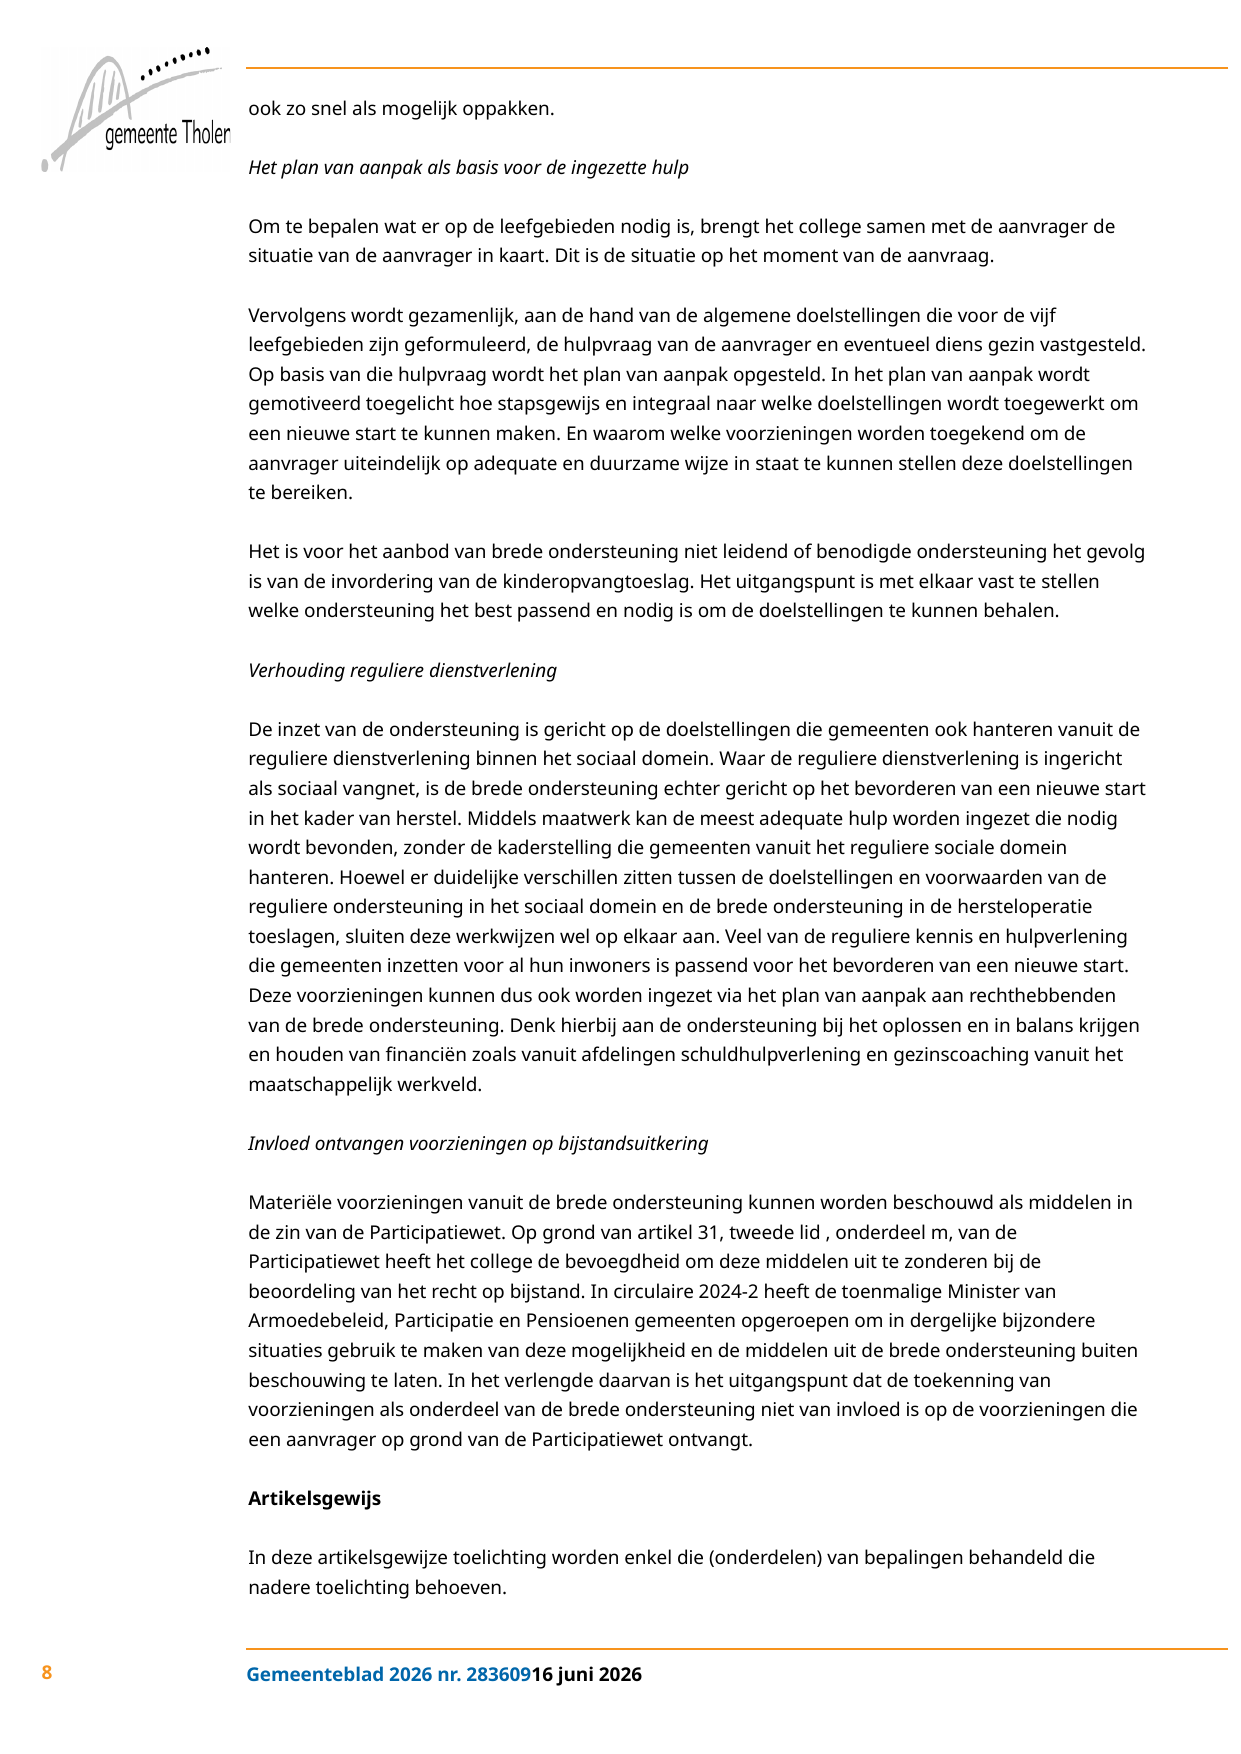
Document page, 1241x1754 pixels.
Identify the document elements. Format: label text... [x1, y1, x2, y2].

text Materiële voorzieningen vanuit de brede ondersteuning kunnen worden beschouwd als middelen in de zin van de Participatiewet. Op grond van artikel 31, tweede lid , onderdeel m, van de Participatiewet heeft het college de bevoegdheid om deze middelen uit te zonderen bij de beoordeling van het recht op bijstand. In circulaire 2024-2 heeft de toenmalige Minister van Armoedebeleid, Participatie en Pensioenen gemeenten opgeroepen om in dergelijke bijzondere situaties gebruik te maken van deze mogelijkheid en de middelen uit de brede ondersteuning buiten beschouwing te laten. In het verlengde daarvan is het uitgangspunt dat de toekenning van voorzieningen als onderdeel van de brede ondersteuning niet van invloed is op de voorzieningen die een aanvrager op grond van de Participatiewet ontvangt. [248, 1189, 1152, 1452]
text De inzet van de ondersteuning is gericht op de doelstellingen die gemeenten ook hanteren vanuit de reguliere dienstverlening binnen het sociaal domein. Waar de reguliere dienstverlening is ingericht als sociaal vangnet, is de brede ondersteuning echter gericht op het bevorderen van een nieuwe start in het kader van herstel. Middels maatwerk kan de meest adequate hulp worden ingezet die nodig wordt bevonden, zonder de kaderstelling die gemeenten vanuit het reguliere sociale domein hanteren. Hoewel er duidelijke verschillen zitten tussen de doelstellingen en voorwaarden van de reguliere ondersteuning in het sociaal domein en de brede ondersteuning in de hersteloperatie toeslagen, sluiten deze werkwijzen wel op elkaar aan. Veel van de reguliere kennis en hulpverlening die gemeenten inzetten voor al hun inwoners is passend voor het bevorderen van een nieuwe start. Deze voorzieningen kunnen dus ook worden ingezet via het plan van aanpak aan rechthebbenden van de brede ondersteuning. Denk hierbij aan de ondersteuning bij het oplossen en in balans krijgen en houden van financiën zoals vanuit afdelingen schuldhulpverlening en gezinscoaching vanuit het maatschappelijk werkveld. [248, 716, 1152, 1097]
text Invloed ontvangen voorzieningen op bijstandsuitkering [248, 1130, 1152, 1156]
text Vervolgens wordt gezamenlijk, aan de hand van de algemene doelstellingen die voor de vijf leefgebieden zijn geformuleerd, de hulpvraag van de aanvrager en eventueel diens gezin vastgesteld. Op basis van die hulpvraag wordt het plan van aanpak opgesteld. In het plan van aanpak wordt gemotiveerd toegelicht hoe stapsgewijs en integraal naar welke doelstellingen wordt toegewerkt om een nieuwe start te kunnen maken. En waarom welke voorzieningen worden toegekend om de aanvrager uiteindelijk op adequate en duurzame wijze in staat te kunnen stellen deze doelstellingen te bereiken. [248, 302, 1152, 505]
text Het plan van aanpak als basis voor de ingezette hulp [248, 154, 1152, 180]
text In deze artikelsgewijze toelichting worden enkel die (onderdelen) van bepalingen behandeld die nadere toelichting behoeven. [248, 1544, 1152, 1600]
text Om te bepalen wat er op de leefgebieden nodig is, brengt het college samen met de aanvrager de situatie van de aanvrager in kaart. Dit is de situatie op het moment van de aanvraag. [248, 213, 1152, 268]
text Het is voor het aanbod van brede ondersteuning niet leidend of benodigde ondersteuning het gevolg is van de invordering van de kinderopvangtoeslag. Het uitgangspunt is met elkaar vast te stellen welke ondersteuning het best passend en nodig is om de doelstellingen te kunnen behalen. [248, 538, 1152, 623]
text Artikelsgewijs [248, 1485, 1152, 1511]
text Verhouding reguliere dienstverlening [248, 657, 1152, 683]
picture [41, 47, 231, 172]
text ook zo snel als mogelijk oppakken. [248, 95, 1152, 121]
